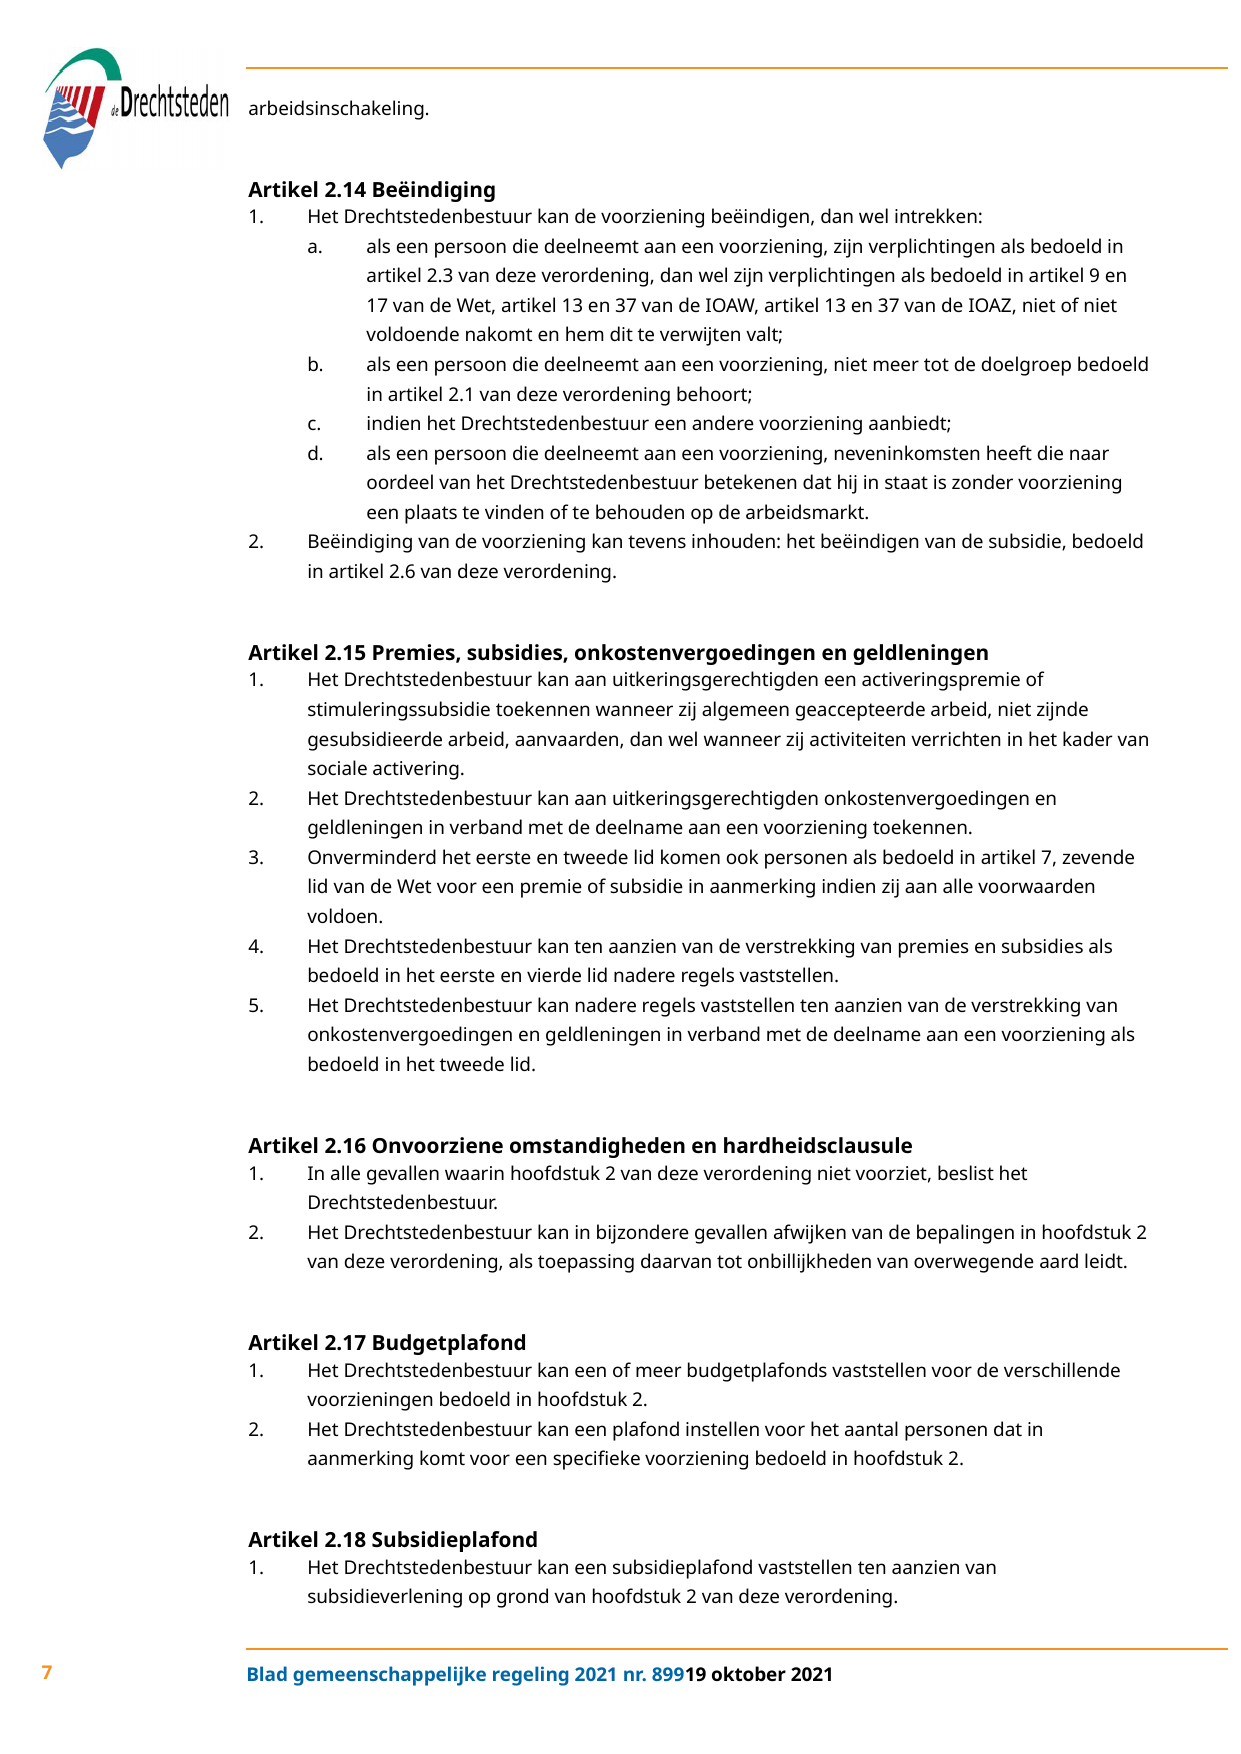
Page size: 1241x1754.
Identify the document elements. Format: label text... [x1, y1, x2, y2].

picture [41, 47, 231, 172]
list Het Drechtstedenbestuur kan een plafond instellen voor het aantal personen dat in aanmerking komt voor een specifieke voorziening bedoeld in hoofdstuk 2. [248, 1416, 1152, 1471]
list als een persoon die deelneemt aan een voorziening, neveninkomsten heeft die naar oordeel van het Drechtstedenbestuur betekenen dat hij in staat is zonder voorziening een plaats te vinden of te behouden op de arbeidsmarkt. [307, 440, 1152, 525]
list In alle gevallen waarin hoofdstuk 2 van deze verordening niet voorziet, beslist het Drechtstedenbestuur. [248, 1160, 1152, 1215]
text Artikel 2.18 Subsidieplafond [248, 1526, 1152, 1554]
text Artikel 2.15 Premies, subsidies, onkostenvergoedingen en geldleningen [248, 638, 1152, 667]
list als een persoon die deelneemt aan een voorziening, zijn verplichtingen als bedoeld in artikel 2.3 van deze verordening, dan wel zijn verplichtingen als bedoeld in artikel 9 en 17 van de Wet, artikel 13 en 37 van de IOAW, artikel 13 en 37 van de IOAZ, niet of niet voldoende nakomt en hem dit te verwijten valt; [307, 233, 1152, 347]
list Het Drechtstedenbestuur kan een of meer budgetplafonds vaststellen voor de verschillende voorzieningen bedoeld in hoofdstuk 2. [248, 1357, 1152, 1412]
text Artikel 2.14 Beëindiging [248, 175, 1152, 203]
text Artikel 2.16 Onvoorziene omstandigheden en hardheidsclausule [248, 1131, 1152, 1160]
list Het Drechtstedenbestuur kan in bijzondere gevallen afwijken van de bepalingen in hoofdstuk 2 van deze verordening, als toepassing daarvan tot onbillijkheden van overwegende aard leidt. [248, 1219, 1152, 1274]
list Beëindiging van de voorziening kan tevens inhouden: het beëindigen van de subsidie, bedoeld in artikel 2.6 van deze verordening. [248, 529, 1152, 584]
list Onverminderd het eerste en tweede lid komen ook personen als bedoeld in artikel 7, zevende lid van de Wet voor een premie of subsidie in aanmerking indien zij aan alle voorwaarden voldoen. [248, 844, 1152, 929]
list Het Drechtstedenbestuur kan de voorziening beëindigen, dan wel intrekken: [248, 203, 1152, 229]
list indien het Drechtstedenbestuur een andere voorziening aanbiedt; [307, 410, 1152, 436]
list Het Drechtstedenbestuur kan aan uitkeringsgerechtigden onkostenvergoedingen en geldleningen in verband met de deelname aan een voorziening toekennen. [248, 785, 1152, 840]
text Artikel 2.17 Budgetplafond [248, 1328, 1152, 1357]
text arbeidsinschakeling. [248, 95, 1152, 121]
list Het Drechtstedenbestuur kan aan uitkeringsgerechtigden een activeringspremie of stimuleringssubsidie toekennen wanneer zij algemeen geaccepteerde arbeid, niet zijnde gesubsidieerde arbeid, aanvaarden, dan wel wanneer zij activiteiten verrichten in het kader van sociale activering. [248, 667, 1152, 781]
list Het Drechtstedenbestuur kan ten aanzien van de verstrekking van premies en subsidies als bedoeld in het eerste en vierde lid nadere regels vaststellen. [248, 933, 1152, 988]
list als een persoon die deelneemt aan een voorziening, niet meer tot de doelgroep bedoeld in artikel 2.1 van deze verordening behoort; [307, 351, 1152, 406]
list Het Drechtstedenbestuur kan een subsidieplafond vaststellen ten aanzien van subsidieverlening op grond van hoofdstuk 2 van deze verordening. [248, 1554, 1152, 1609]
list Het Drechtstedenbestuur kan nadere regels vaststellen ten aanzien van de verstrekking van onkostenvergoedingen en geldleningen in verband met de deelname aan een voorziening als bedoeld in het tweede lid. [248, 992, 1152, 1077]
